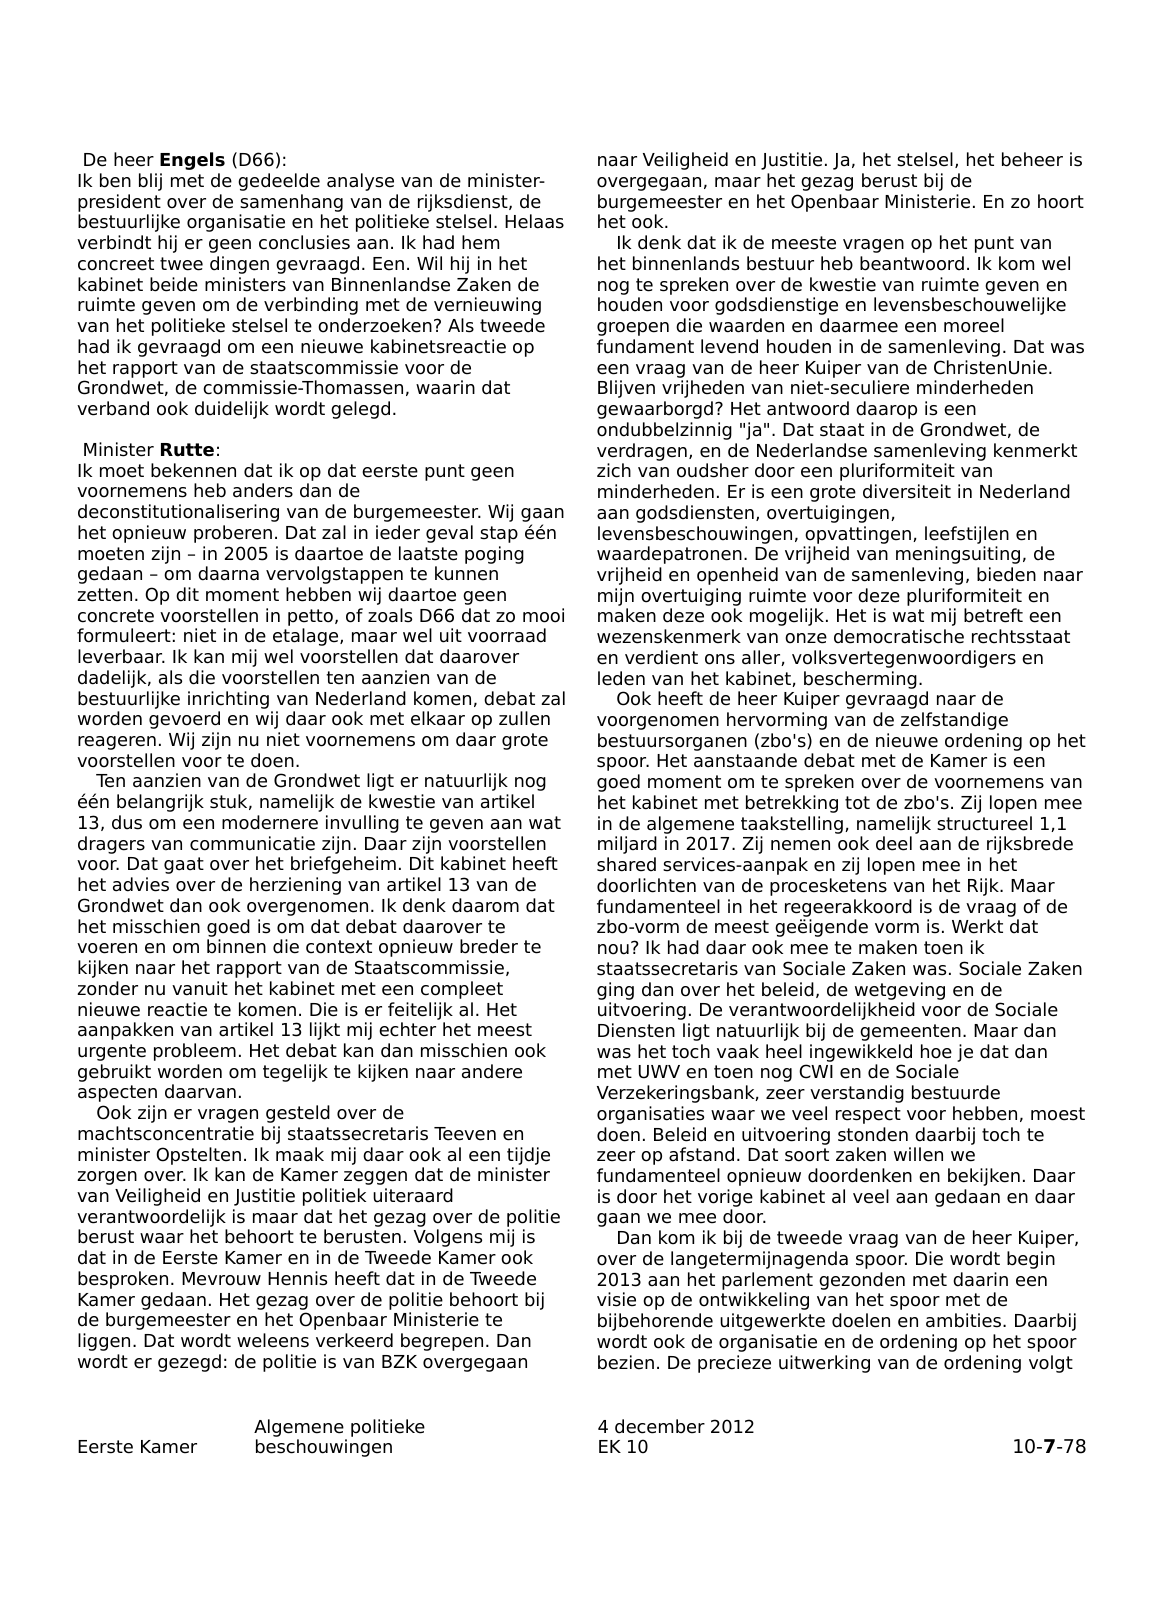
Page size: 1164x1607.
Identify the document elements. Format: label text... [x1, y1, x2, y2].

text Ik ben blij met de gedeelde analyse van de minister-president over de samenhang van de rijksdienst, de bestuurlijke organisatie en het politieke stelsel. Helaas verbindt hij er geen conclusies aan. Ik had hem concreet twee dingen gevraagd. Een. Wil hij in het kabinet beide ministers van Binnenlandse Zaken de ruimte geven om de verbinding met de vernieuwing van het politieke stelsel te onderzoeken? Als tweede had ik gevraagd om een nieuwe kabinetsreactie op het rapport van de staatscommissie voor de Grondwet, de commissie-Thomassen, waarin dat verband ook duidelijk wordt gelegd. [77, 171, 567, 420]
text Dan kom ik bij de tweede vraag van de heer Kuiper, over de langetermijnagenda spoor. Die wordt begin 2013 aan het parlement gezonden met daarin een visie op de ontwikkeling van het spoor met de bijbehorende uitgewerkte doelen en ambities. Daarbij wordt ook de organisatie en de ordening op het spoor bezien. De precieze uitwerking van de ordening volgt [596, 1228, 1087, 1373]
text De heer Engels (D66): [77, 150, 567, 171]
text Ten aanzien van de Grondwet ligt er natuurlijk nog één belangrijk stuk, namelijk de kwestie van artikel 13, dus om een modernere invulling te geven aan wat dragers van communicatie zijn. Daar zijn voorstellen voor. Dat gaat over het briefgeheim. Dit kabinet heeft het advies over de herziening van artikel 13 van de Grondwet dan ook overgenomen. Ik denk daarom dat het misschien goed is om dat debat daarover te voeren en om binnen die context opnieuw breder te kijken naar het rapport van de Staatscommissie, zonder nu vanuit het kabinet met een compleet nieuwe reactie te komen. Die is er feitelijk al. Het aanpakken van artikel 13 lijkt mij echter het meest urgente probleem. Het debat kan dan misschien ook gebruikt worden om tegelijk te kijken naar andere aspecten daarvan. [77, 771, 567, 1103]
text Ik denk dat ik de meeste vragen op het punt van het binnenlands bestuur heb beantwoord. Ik kom wel nog te spreken over de kwestie van ruimte geven en houden voor godsdienstige en levensbeschouwelijke groepen die waarden en daarmee een moreel fundament levend houden in de samenleving. Dat was een vraag van de heer Kuiper van de ChristenUnie. Blijven vrijheden van niet-seculiere minderheden gewaarborgd? Het antwoord daarop is een ondubbelzinnig "ja". Dat staat in de Grondwet, de verdragen, en de Nederlandse samenleving kenmerkt zich van oudsher door een pluriformiteit van minderheden. Er is een grote diversiteit in Nederland aan godsdiensten, overtuigingen, levensbeschouwingen, opvattingen, leefstijlen en waardepatronen. De vrijheid van meningsuiting, de vrijheid en openheid van de samenleving, bieden naar mijn overtuiging ruimte voor deze pluriformiteit en maken deze ook mogelijk. Het is wat mij betreft een wezenskenmerk van onze democratische rechtsstaat en verdient ons aller, volksvertegenwoordigers en leden van het kabinet, bescherming. [596, 233, 1087, 689]
text Ook zijn er vragen gesteld over de machtsconcentratie bij staatssecretaris Teeven en minister Opstelten. Ik maak mij daar ook al een tijdje zorgen over. Ik kan de Kamer zeggen dat de minister van Veiligheid en Justitie politiek uiteraard verantwoordelijk is maar dat het gezag over de politie berust waar het behoort te berusten. Volgens mij is dat in de Eerste Kamer en in de Tweede Kamer ook besproken. Mevrouw Hennis heeft dat in de Tweede Kamer gedaan. Het gezag over de politie behoort bij de burgemeester en het Openbaar Ministerie te liggen. Dat wordt weleens verkeerd begrepen. Dan wordt er gezegd: de politie is van BZK overgegaan [77, 1103, 567, 1372]
text Minister Rutte: [77, 440, 567, 460]
text Ik moet bekennen dat ik op dat eerste punt geen voornemens heb anders dan de deconstitutionalisering van de burgemeester. Wij gaan het opnieuw proberen. Dat zal in ieder geval stap één moeten zijn – in 2005 is daartoe de laatste poging gedaan – om daarna vervolgstappen te kunnen zetten. Op dit moment hebben wij daartoe geen concrete voorstellen in petto, of zoals D66 dat zo mooi formuleert: niet in de etalage, maar wel uit voorraad leverbaar. Ik kan mij wel voorstellen dat daarover dadelijk, als die voorstellen ten aanzien van de bestuurlijke inrichting van Nederland komen, debat zal worden gevoerd en wij daar ook met elkaar op zullen reageren. Wij zijn nu niet voornemens om daar grote voorstellen voor te doen. [77, 460, 567, 771]
text Ook heeft de heer Kuiper gevraagd naar de voorgenomen hervorming van de zelfstandige bestuursorganen (zbo's) en de nieuwe ordening op het spoor. Het aanstaande debat met de Kamer is een goed moment om te spreken over de voornemens van het kabinet met betrekking tot de zbo's. Zij lopen mee in de algemene taakstelling, namelijk structureel 1,1 miljard in 2017. Zij nemen ook deel aan de rijksbrede shared services-aanpak en zij lopen mee in het doorlichten van de procesketens van het Rijk. Maar fundamenteel in het regeerakkoord is de vraag of de zbo-vorm de meest geëigende vorm is. Werkt dat nou? Ik had daar ook mee te maken toen ik staatssecretaris van Sociale Zaken was. Sociale Zaken ging dan over het beleid, de wetgeving en de uitvoering. De verantwoordelijkheid voor de Sociale Diensten ligt natuurlijk bij de gemeenten. Maar dan was het toch vaak heel ingewikkeld hoe je dat dan met UWV en toen nog CWI en de Sociale Verzekeringsbank, zeer verstandig bestuurde organisaties waar we veel respect voor hebben, moest doen. Beleid en uitvoering stonden daarbij toch te zeer op afstand. Dat soort zaken willen we fundamenteel opnieuw doordenken en bekijken. Daar is door het vorige kabinet al veel aan gedaan en daar gaan we mee door. [596, 689, 1087, 1228]
text naar Veiligheid en Justitie. Ja, het stelsel, het beheer is overgegaan, maar het gezag berust bij de burgemeester en het Openbaar Ministerie. En zo hoort het ook. [596, 150, 1087, 233]
